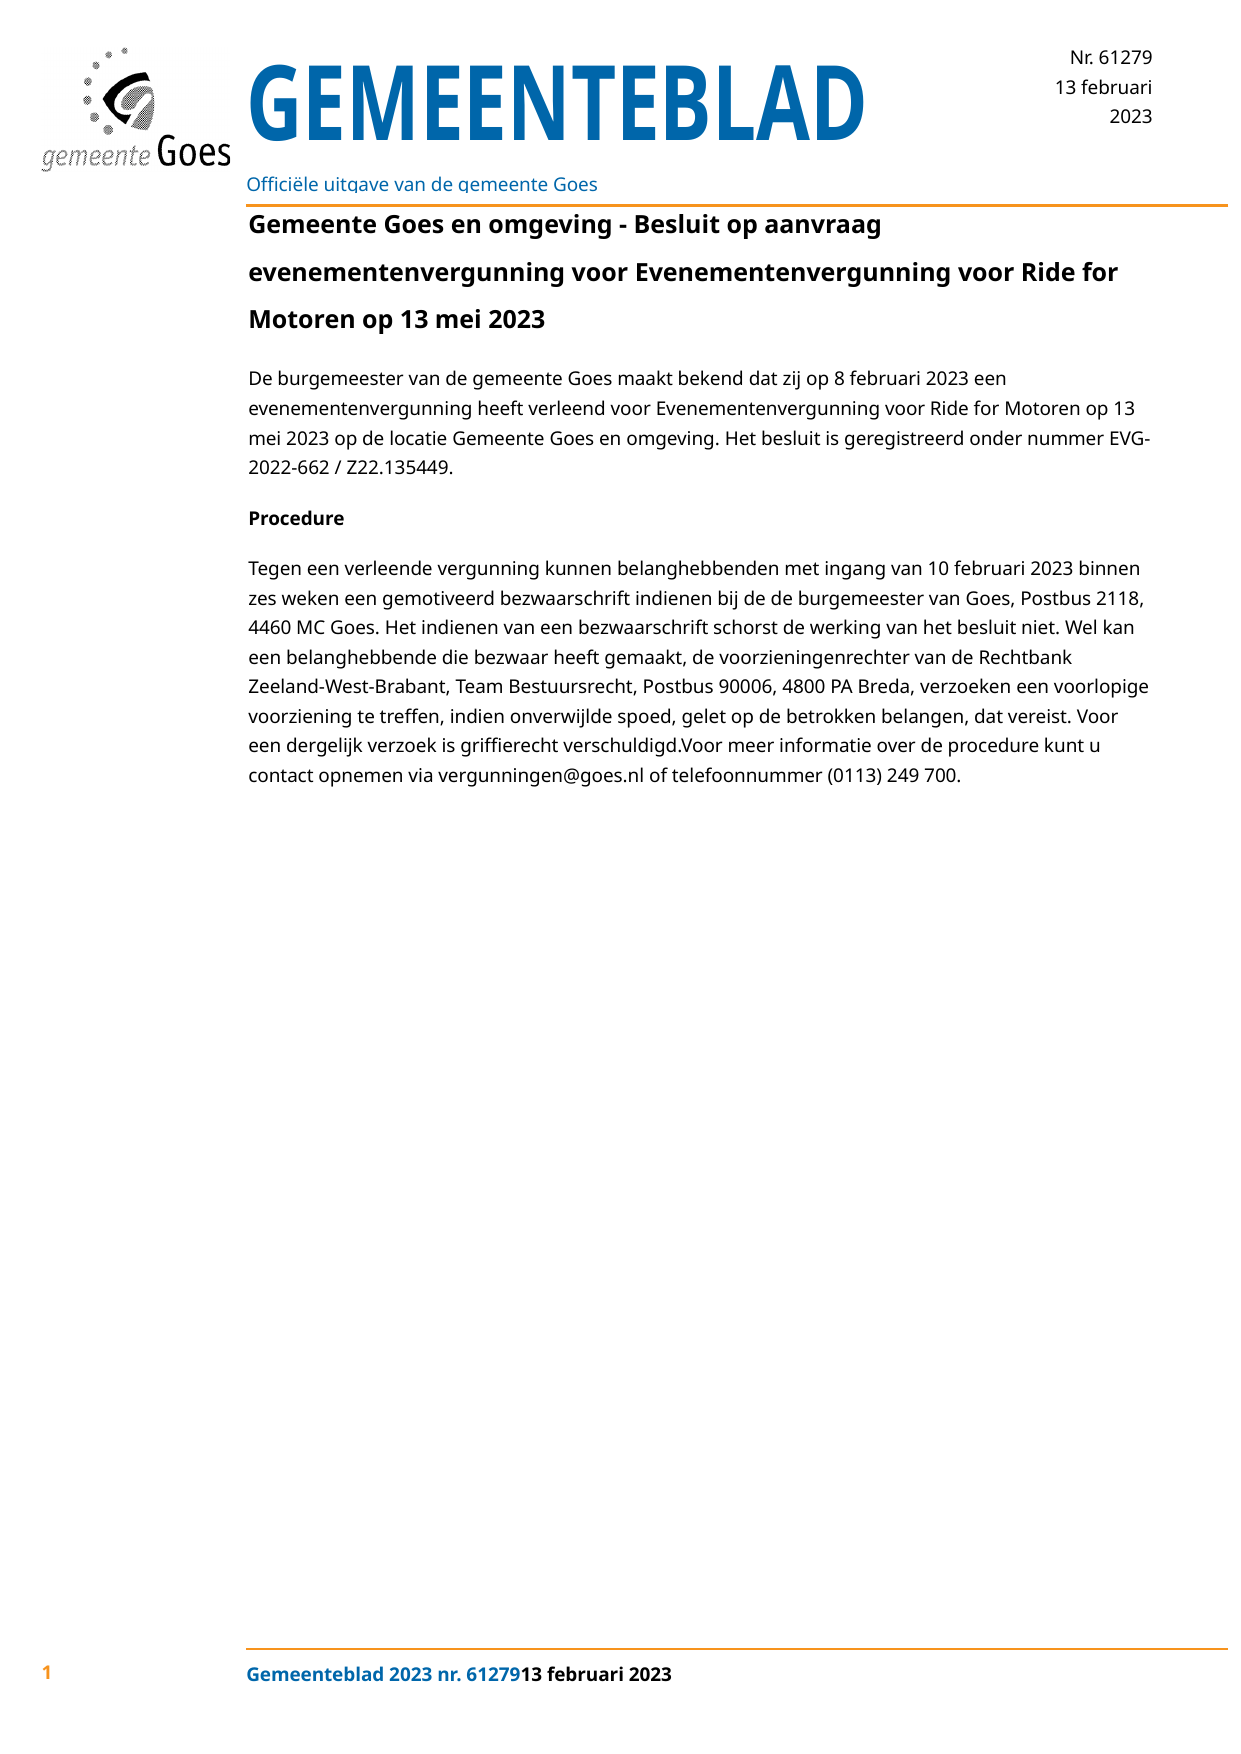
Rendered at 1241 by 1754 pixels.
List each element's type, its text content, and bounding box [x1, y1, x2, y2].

picture [41, 47, 231, 172]
text Procedure [248, 505, 1152, 530]
text Tegen een verleende vergunning kunnen belanghebbenden met ingang van 10 februari 2023 binnen zes weken een gemotiveerd bezwaarschrift indienen bij de de burgemeester van Goes, Postbus 2118, 4460 MC Goes. Het indienen van een bezwaarschrift schorst de werking van het besluit niet. Wel kan een belanghebbende die bezwaar heeft gemaakt, de voorzieningenrechter van de Rechtbank Zeeland-West-Brabant, Team Bestuursrecht, Postbus 90006, 4800 PA Breda, verzoeken een voorlopige voorziening te treffen, indien onverwijlde spoed, gelet op de betrokken belangen, dat vereist. Voor een dergelijk verzoek is griffierecht verschuldigd.Voor meer informatie over de procedure kunt u contact opnemen via vergunningen@goes.nl of telefoonnummer (0113) 249 700. [248, 555, 1152, 788]
text Gemeente Goes en omgeving - Besluit op aanvraag evenementenvergunning voor Evenementenvergunning voor Ride for Motoren op 13 mei 2023 [248, 207, 1152, 336]
text De burgemeester van de gemeente Goes maakt bekend dat zij op 8 februari 2023 een evenementenvergunning heeft verleend voor Evenementenvergunning voor Ride for Motoren op 13 mei 2023 op de locatie Gemeente Goes en omgeving. Het besluit is geregistreerd onder nummer EVG-2022-662 / Z22.135449. [248, 366, 1152, 480]
